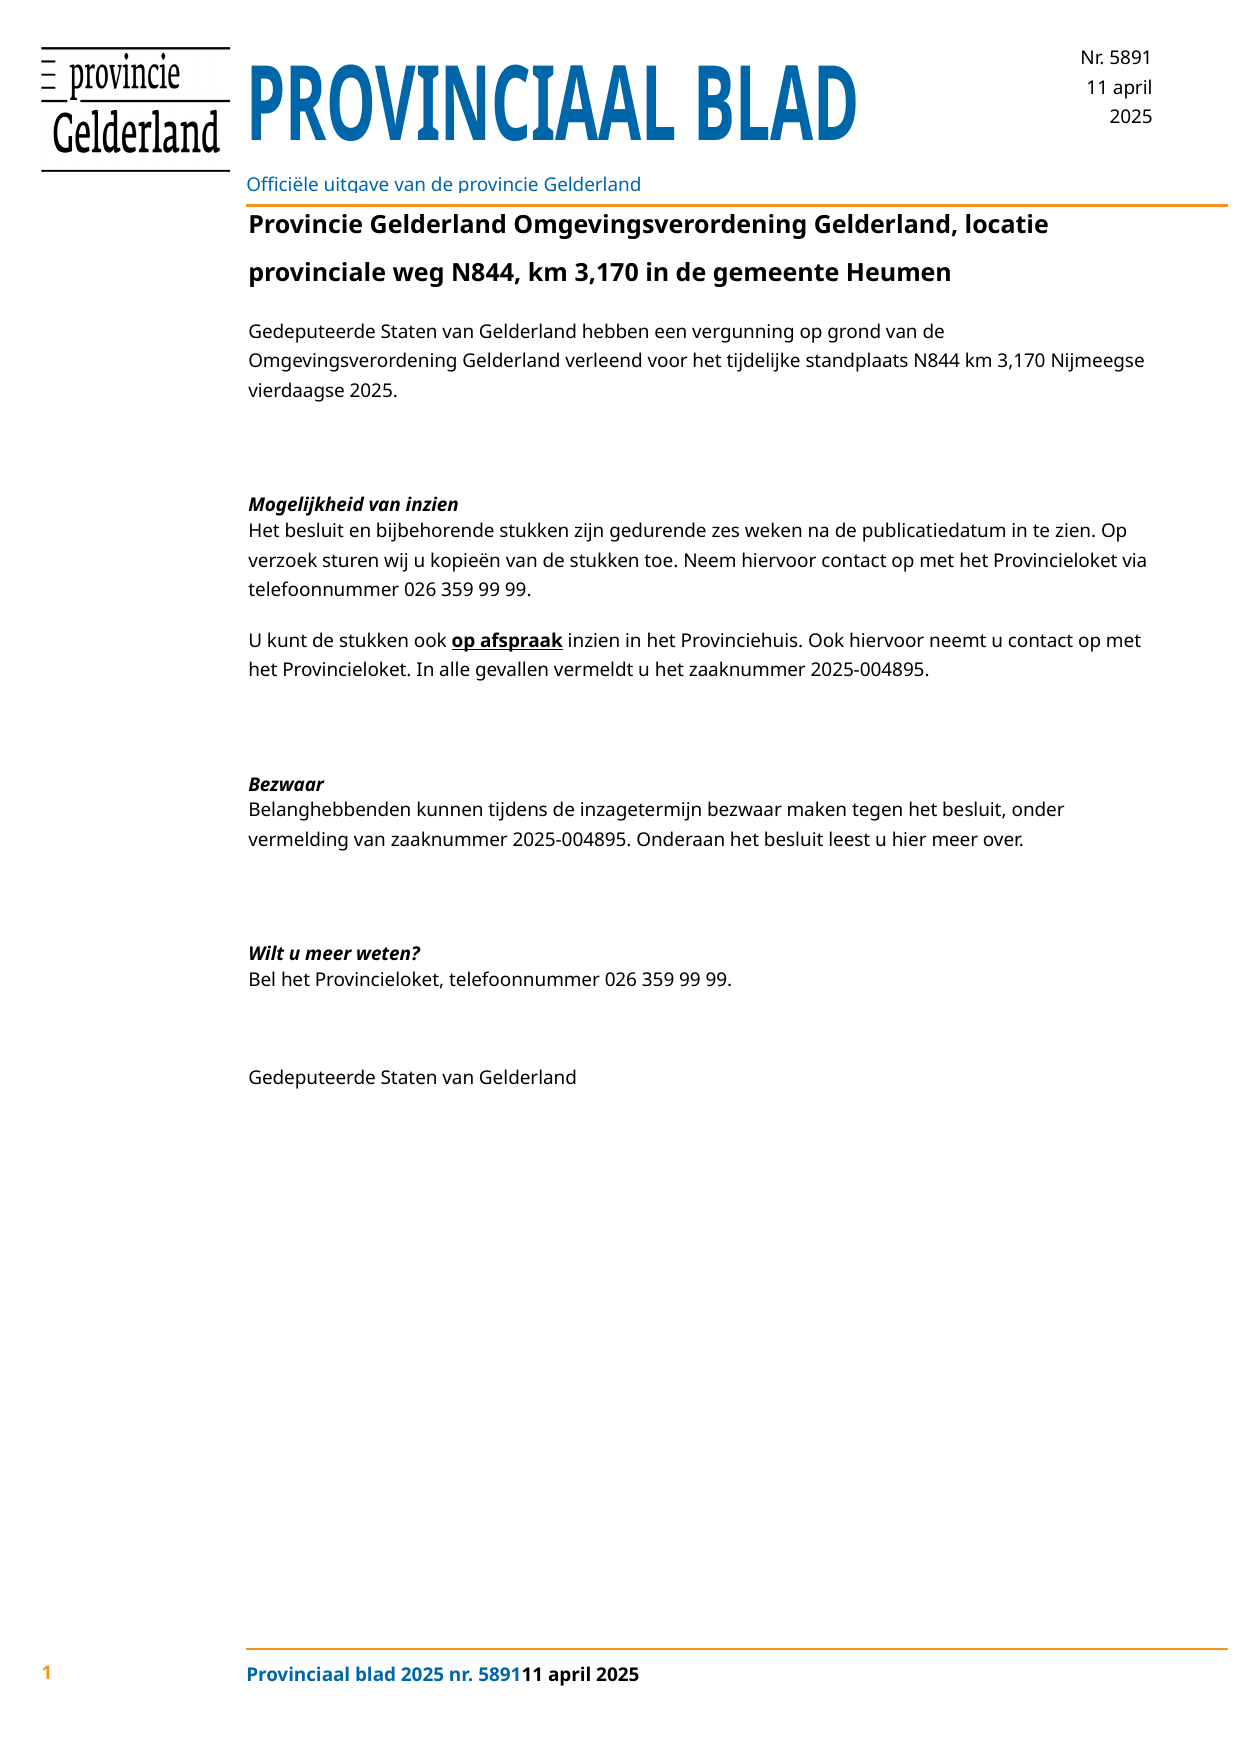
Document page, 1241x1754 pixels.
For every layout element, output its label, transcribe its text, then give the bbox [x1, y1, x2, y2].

text Belanghebbenden kunnen tijdens de inzagetermijn bezwaar maken tegen het besluit, onder vermelding van zaaknummer 2025-004895. Onderaan het besluit leest u hier meer over. [248, 796, 1152, 852]
text Bel het Provincieloket, telefoonnummer 026 359 99 99. [248, 966, 1152, 992]
picture [41, 47, 231, 172]
text Provincie Gelderland Omgevingsverordening Gelderland, locatie provinciale weg N844, km 3,170 in de gemeente Heumen [248, 207, 1152, 288]
text Bezwaar [248, 771, 1152, 796]
text Gedeputeerde Staten van Gelderland hebben een vergunning op grond van de Omgevingsverordening Gelderland verleend voor het tijdelijke standplaats N844 km 3,170 Nijmeegse vierdaagse 2025. [248, 318, 1152, 403]
text Mogelijkheid van inzien [248, 491, 1152, 517]
text Het besluit en bijbehorende stukken zijn gedurende zes weken na de publicatiedatum in te zien. Op verzoek sturen wij u kopieën van de stukken toe. Neem hiervoor contact op met het Provincieloket via telefoonnummer 026 359 99 99. [248, 517, 1152, 602]
text Wilt u meer weten? [248, 940, 1152, 966]
text U kunt de stukken ook op afspraak inzien in het Provinciehuis. Ook hiervoor neemt u contact op met het Provincieloket. In alle gevallen vermeldt u het zaaknummer 2025-004895. [248, 627, 1152, 682]
text Gedeputeerde Staten van Gelderland [248, 1064, 1152, 1090]
